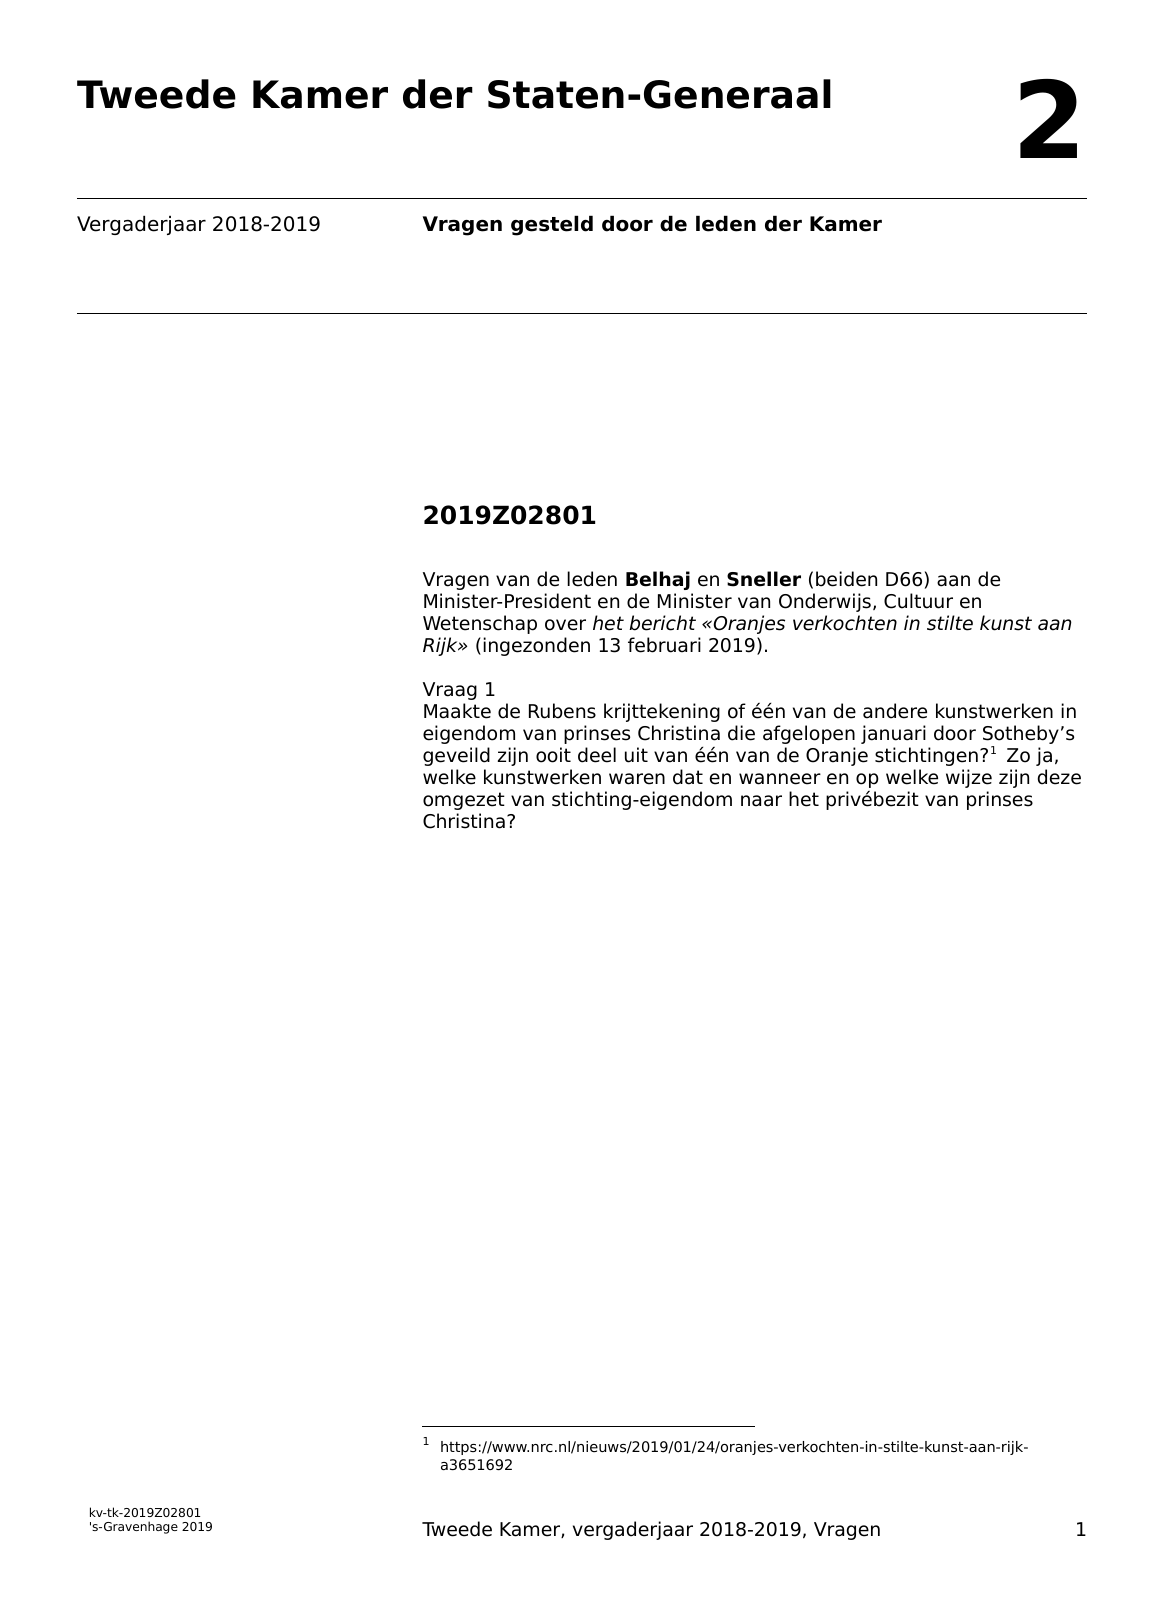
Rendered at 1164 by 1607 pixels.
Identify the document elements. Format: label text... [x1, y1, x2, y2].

table_cell Vergaderjaar 2018-2019 [77, 199, 422, 313]
text 2019Z02801 [422, 501, 1087, 531]
table_header Tweede Kamer der Staten-Generaal [77, 59, 886, 198]
text Vraag 1 [422, 679, 1087, 701]
table_cell Vragen gesteld door de leden der Kamer [422, 199, 1087, 313]
text Maakte de Rubens krijttekening of één van de andere kunstwerken in eigendom van prinses Christina die afgelopen januari door Sotheby’s geveild zijn ooit deel uit van één van de Oranje stichtingen? Zo ja, welke kunstwerken waren dat en wanneer en op welke wijze zijn deze omgezet van stichting-eigendom naar het privébezit van prinses Christina? [422, 701, 1087, 833]
table_header 2 [886, 59, 1087, 198]
text 's-Gravenhage 2019 [88, 1520, 323, 1534]
text https://www.nrc.nl/nieuws/2019/01/24/oranjes-verkochten-in-stilte-kunst-aan-rijk-a3651692 [422, 1435, 1087, 1474]
text Vragen van de leden Belhaj en Sneller (beiden D66) aan de Minister-President en de Minister van Onderwijs, Cultuur en Wetenschap over het bericht «Oranjes verkochten in stilte kunst aan Rijk» (ingezonden 13 februari 2019). [422, 569, 1087, 657]
text kv-tk-2019Z02801 [88, 1506, 323, 1520]
